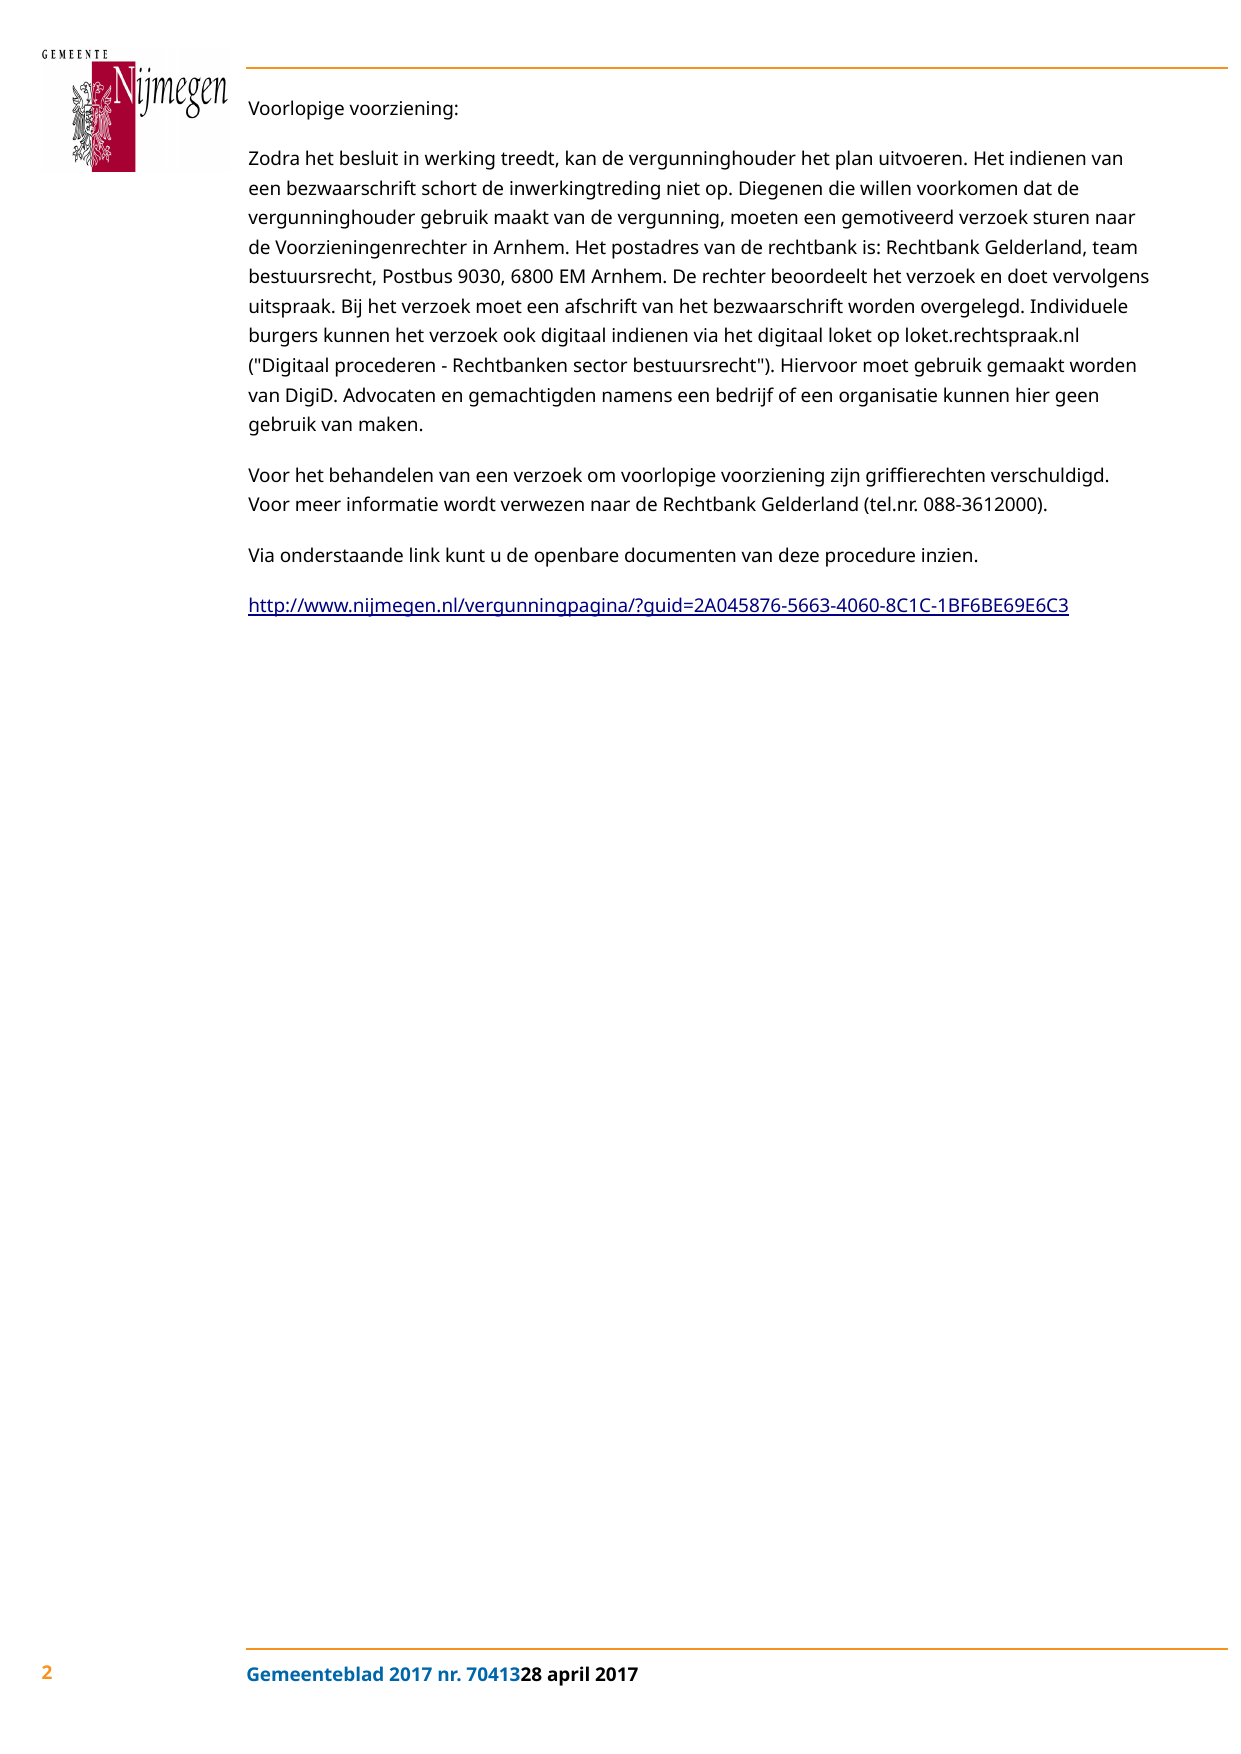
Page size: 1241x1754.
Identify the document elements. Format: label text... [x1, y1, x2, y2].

text http://www.nijmegen.nl/vergunningpagina/?guid=2A045876-5663-4060-8C1C-1BF6BE69E6C3 [248, 592, 1152, 618]
text Via onderstaande link kunt u de openbare documenten van deze procedure inzien. [248, 542, 1152, 568]
text Voorlopige voorziening: [248, 95, 1152, 121]
picture [41, 47, 231, 172]
text Zodra het besluit in werking treedt, kan de vergunninghouder het plan uitvoeren. Het indienen van een bezwaarschrift schort de inwerkingtreding niet op. Diegenen die willen voorkomen dat de vergunninghouder gebruik maakt van de vergunning, moeten een gemotiveerd verzoek sturen naar de Voorzieningenrechter in Arnhem. Het postadres van de rechtbank is: Rechtbank Gelderland, team bestuursrecht, Postbus 9030, 6800 EM Arnhem. De rechter beoordeelt het verzoek en doet vervolgens uitspraak. Bij het verzoek moet een afschrift van het bezwaarschrift worden overgelegd. Individuele burgers kunnen het verzoek ook digitaal indienen via het digitaal loket op loket.rechtspraak.nl ("Digitaal procederen - Rechtbanken sector bestuursrecht"). Hiervoor moet gebruik gemaakt worden van DigiD. Advocaten en gemachtigden namens een bedrijf of een organisatie kunnen hier geen gebruik van maken. [248, 145, 1152, 437]
text Voor het behandelen van een verzoek om voorlopige voorziening zijn griffierechten verschuldigd. Voor meer informatie wordt verwezen naar de Rechtbank Gelderland (tel.nr. 088-3612000). [248, 462, 1152, 517]
